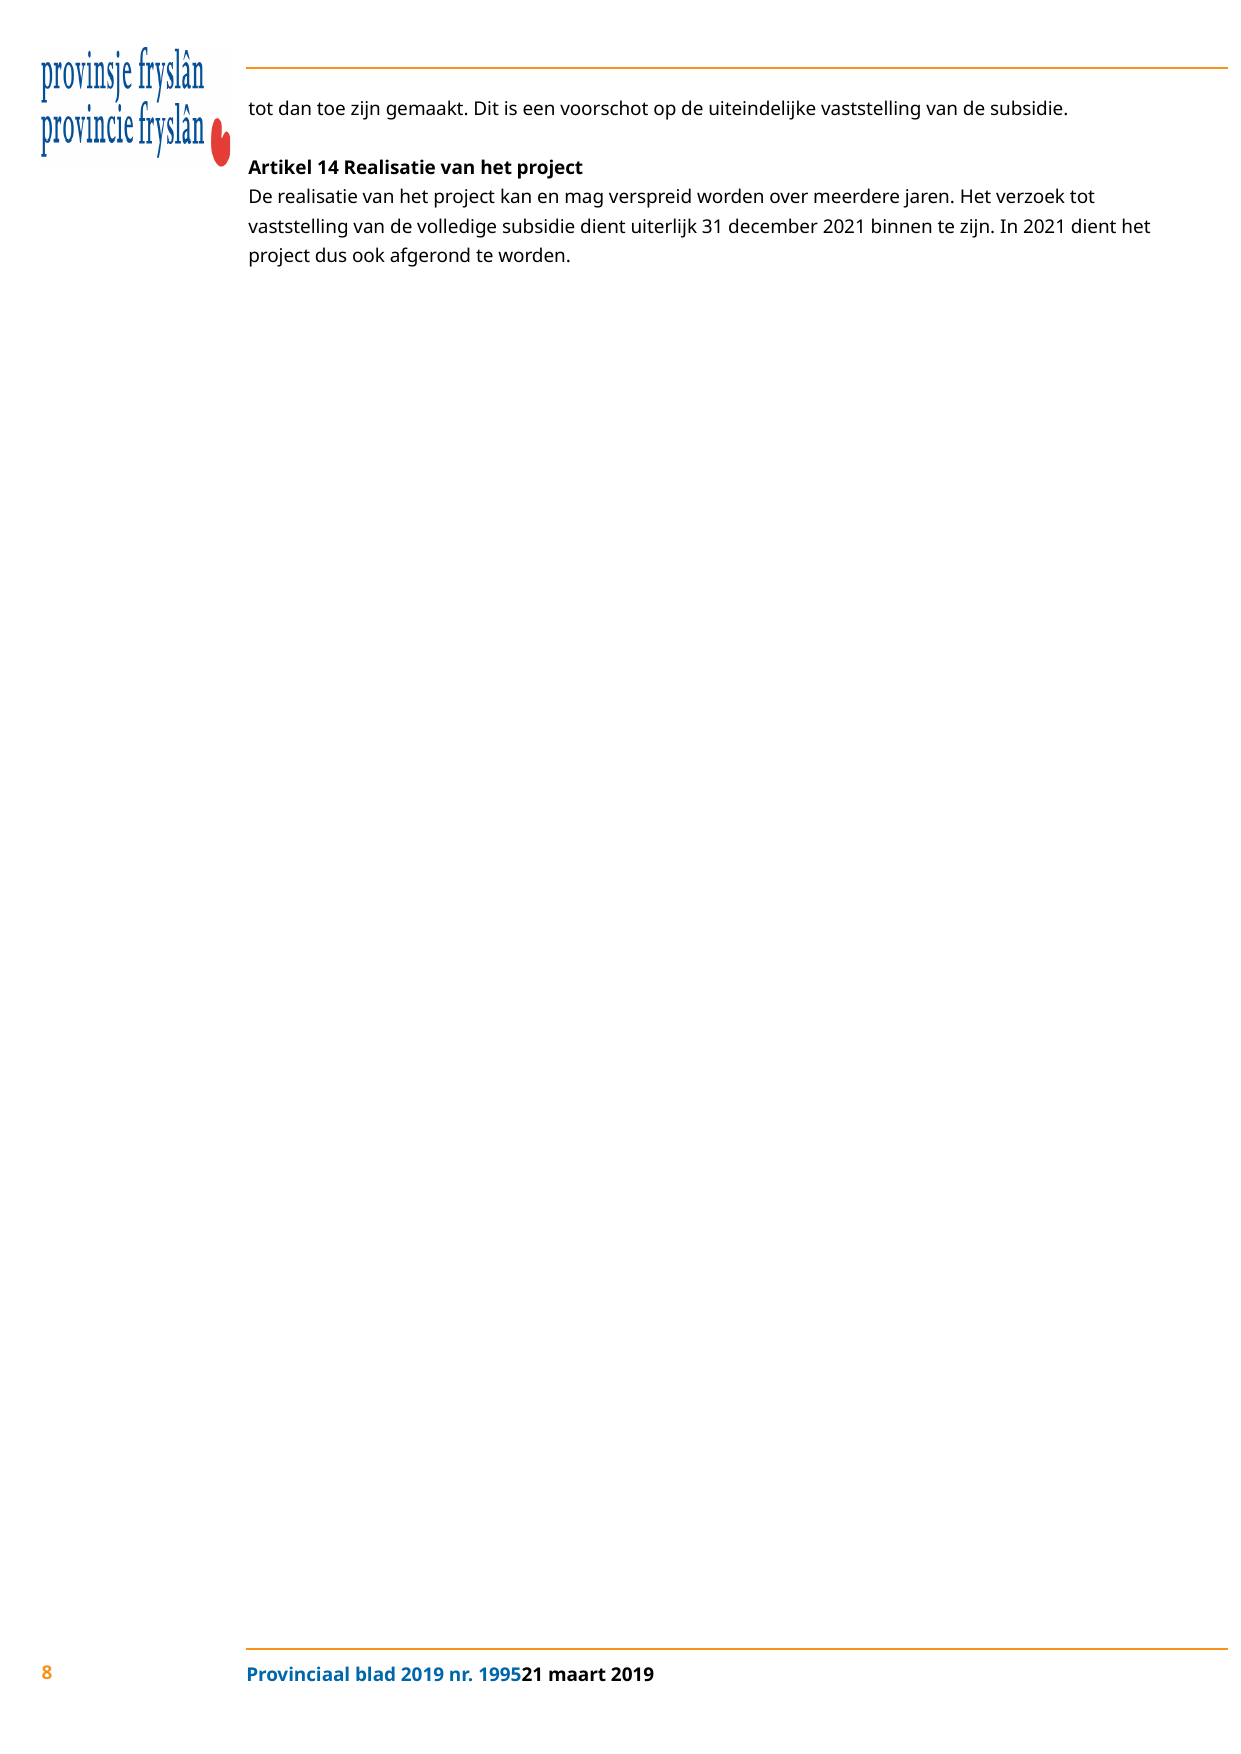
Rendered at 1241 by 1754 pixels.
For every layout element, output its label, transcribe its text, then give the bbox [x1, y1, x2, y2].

picture [41, 47, 231, 172]
text Artikel 14 Realisatie van het project [248, 154, 1152, 180]
text De realisatie van het project kan en mag verspreid worden over meerdere jaren. Het verzoek tot vaststelling van de volledige subsidie dient uiterlijk 31 december 2021 binnen te zijn. In 2021 dient het project dus ook afgerond te worden. [248, 183, 1152, 268]
text tot dan toe zijn gemaakt. Dit is een voorschot op de uiteindelijke vaststelling van de subsidie. [248, 95, 1152, 121]
